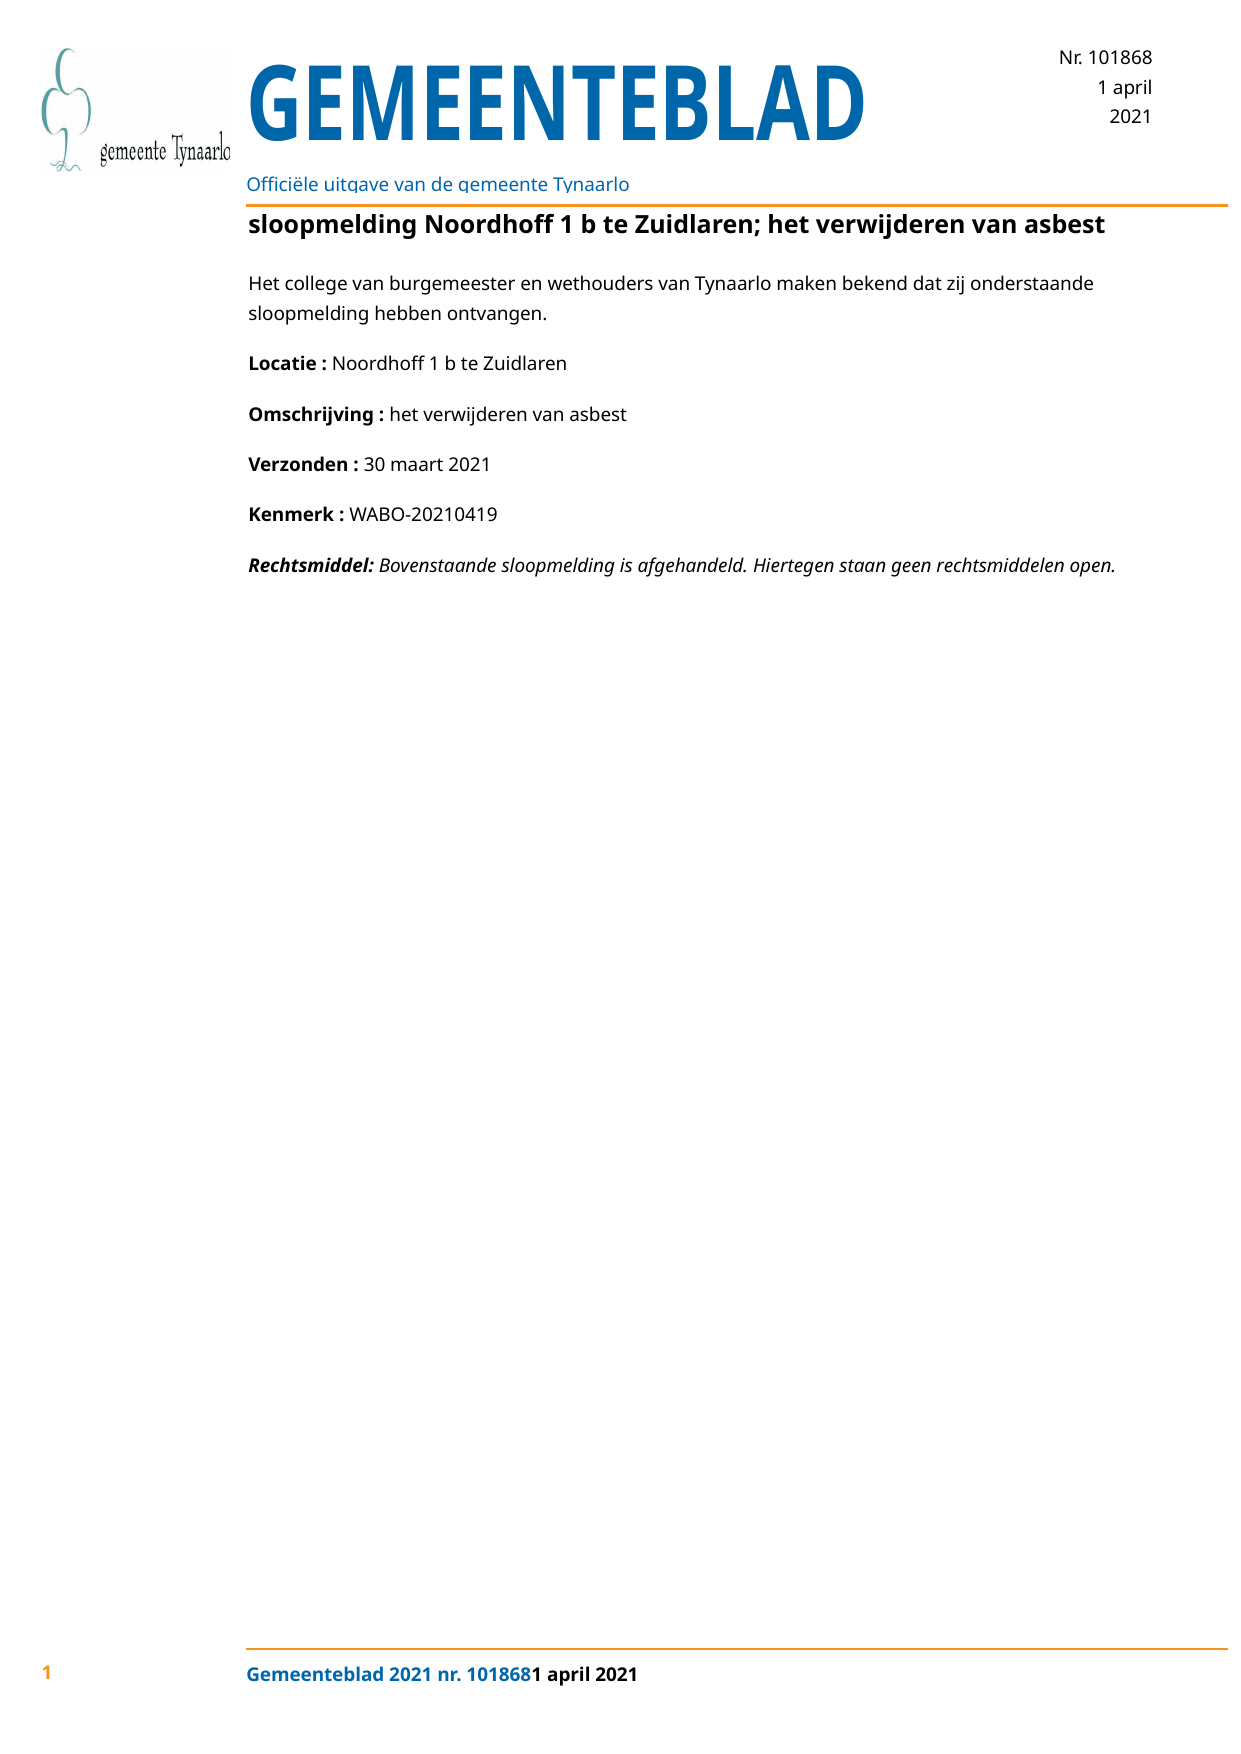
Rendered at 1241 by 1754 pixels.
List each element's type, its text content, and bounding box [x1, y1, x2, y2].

text Locatie : Noordhoff 1 b te Zuidlaren [248, 350, 1152, 376]
text Rechtsmiddel: Bovenstaande sloopmelding is afgehandeld. Hiertegen staan geen rechtsmiddelen open. [248, 552, 1152, 578]
text Omschrijving : het verwijderen van asbest [248, 401, 1152, 426]
text Kenmerk : WABO-20210419 [248, 502, 1152, 527]
text Het college van burgemeester en wethouders van Tynaarlo maken bekend dat zij onderstaande sloopmelding hebben ontvangen. [248, 270, 1152, 326]
text Verzonden : 30 maart 2021 [248, 451, 1152, 477]
text sloopmelding Noordhoff 1 b te Zuidlaren; het verwijderen van asbest [248, 207, 1152, 241]
picture [41, 47, 231, 172]
